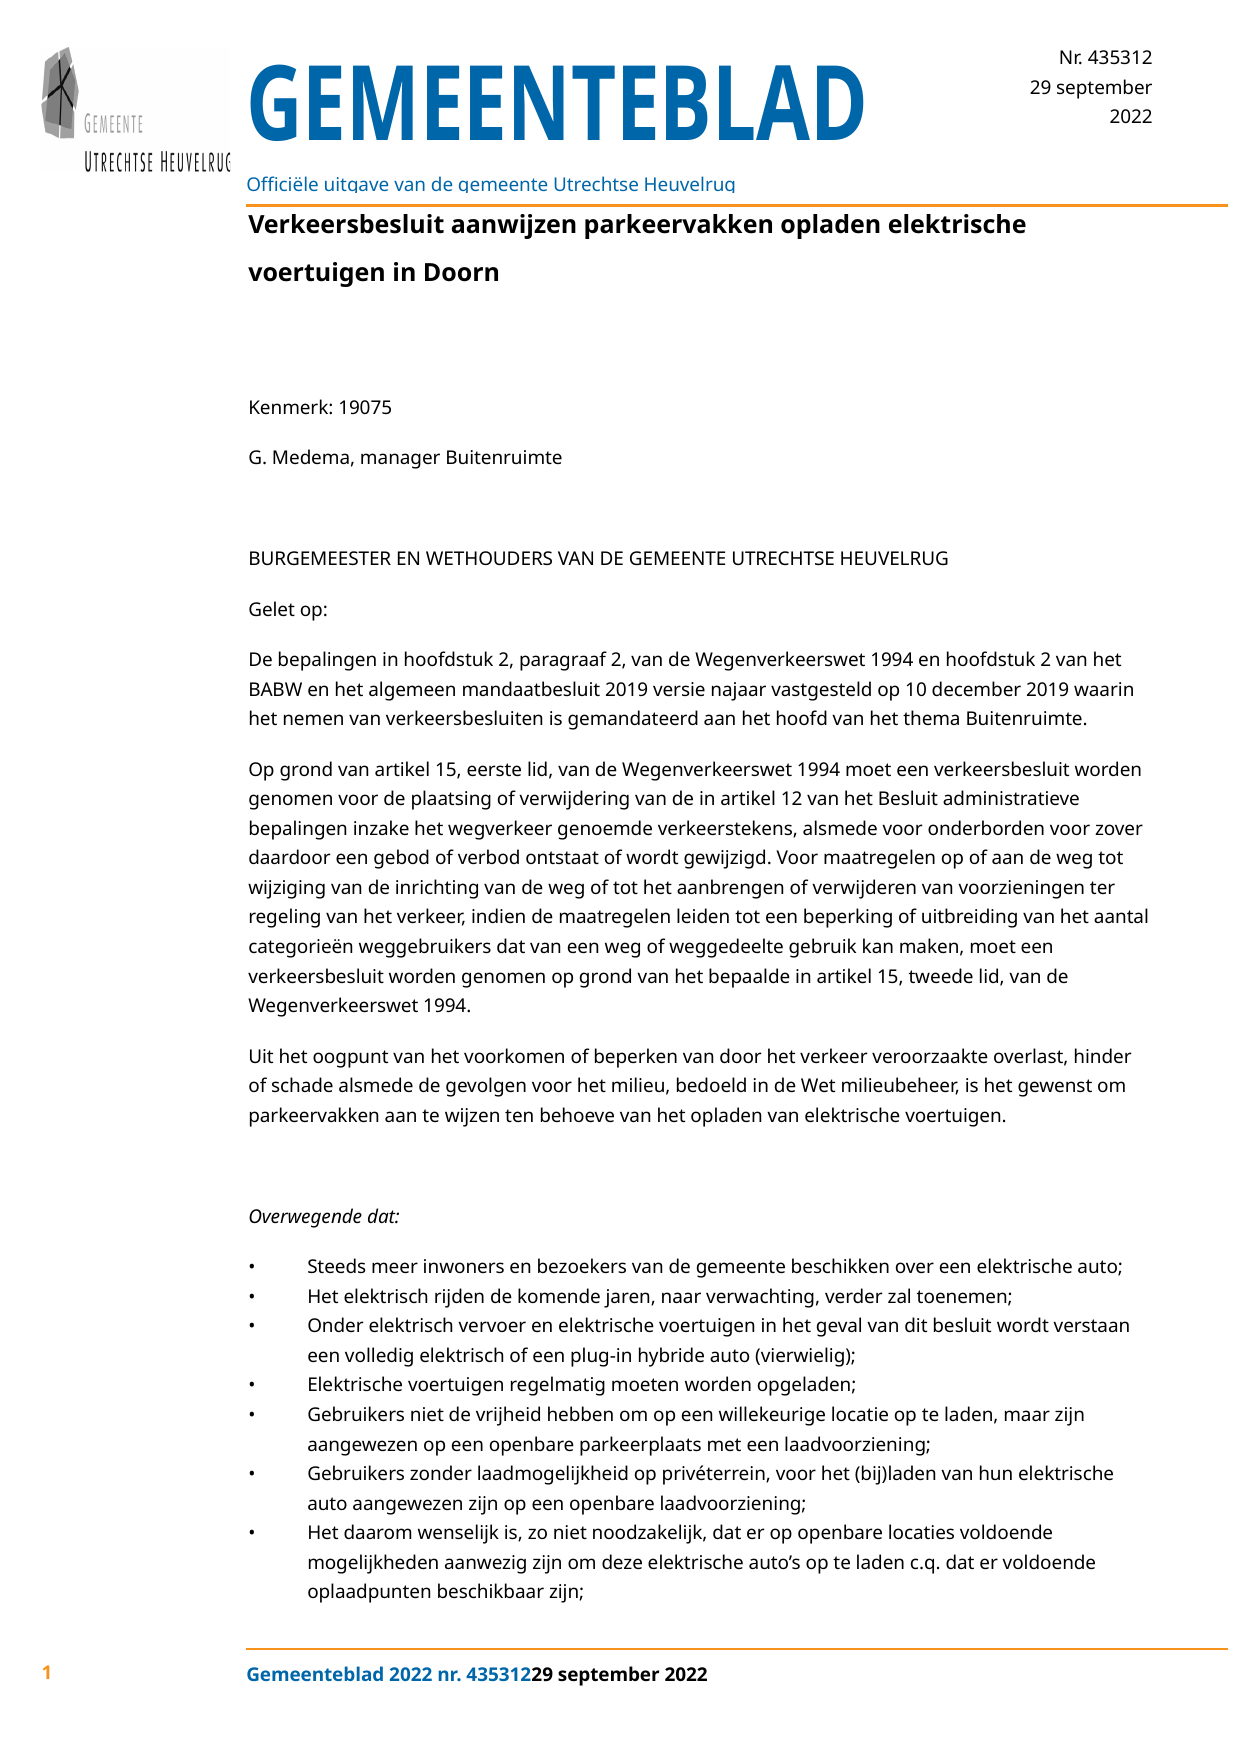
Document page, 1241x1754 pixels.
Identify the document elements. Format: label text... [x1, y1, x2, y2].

text De bepalingen in hoofdstuk 2, paragraaf 2, van de Wegenverkeerswet 1994 en hoofdstuk 2 van het BABW en het algemeen mandaatbesluit 2019 versie najaar vastgesteld op 10 december 2019 waarin het nemen van verkeersbesluiten is gemandateerd aan het hoofd van het thema Buitenruimte. [248, 646, 1152, 731]
text Kenmerk: 19075 [248, 394, 1152, 420]
picture [41, 47, 231, 172]
list Gebruikers zonder laadmogelijkheid op privéterrein, voor het (bij)laden van hun elektrische auto aangewezen zijn op een openbare laadvoorziening; [248, 1460, 1152, 1516]
text G. Medema, manager Buitenruimte [248, 444, 1152, 470]
text Verkeersbesluit aanwijzen parkeervakken opladen elektrische voertuigen in Doorn [248, 207, 1152, 288]
list Steeds meer inwoners en bezoekers van de gemeente beschikken over een elektrische auto; [248, 1253, 1152, 1279]
list Gebruikers niet de vrijheid hebben om op een willekeurige locatie op te laden, maar zijn aangewezen op een openbare parkeerplaats met een laadvoorziening; [248, 1401, 1152, 1456]
list Elektrische voertuigen regelmatig moeten worden opgeladen; [248, 1372, 1152, 1397]
text Op grond van artikel 15, eerste lid, van de Wegenverkeerswet 1994 moet een verkeersbesluit worden genomen voor de plaatsing of verwijdering van de in artikel 12 van het Besluit administratieve bepalingen inzake het wegverkeer genoemde verkeerstekens, alsmede voor onderborden voor zover daardoor een gebod of verbod ontstaat of wordt gewijzigd. Voor maatregelen op of aan de weg tot wijziging van de inrichting van de weg of tot het aanbrengen of verwijderen van voorzieningen ter regeling van het verkeer, indien de maatregelen leiden tot een beperking of uitbreiding van het aantal categorieën weggebruikers dat van een weg of weggedeelte gebruik kan maken, moet een verkeersbesluit worden genomen op grond van het bepaalde in artikel 15, tweede lid, van de Wegenverkeerswet 1994. [248, 756, 1152, 1018]
list Het elektrisch rijden de komende jaren, naar verwachting, verder zal toenemen; [248, 1283, 1152, 1308]
text BURGEMEESTER EN WETHOUDERS VAN DE GEMEENTE UTRECHTSE HEUVELRUG [248, 545, 1152, 571]
list Onder elektrisch vervoer en elektrische voertuigen in het geval van dit besluit wordt verstaan een volledig elektrisch of een plug-in hybride auto (vierwielig); [248, 1312, 1152, 1368]
text Overwegende dat: [248, 1203, 1152, 1228]
list Het daarom wenselijk is, zo niet noodzakelijk, dat er op openbare locaties voldoende mogelijkheden aanwezig zijn om deze elektrische auto’s op te laden c.q. dat er voldoende oplaadpunten beschikbaar zijn; [248, 1519, 1152, 1604]
text Uit het oogpunt van het voorkomen of beperken van door het verkeer veroorzaakte overlast, hinder of schade alsmede de gevolgen voor het milieu, bedoeld in de Wet milieubeheer, is het gewenst om parkeervakken aan te wijzen ten behoeve van het opladen van elektrische voertuigen. [248, 1043, 1152, 1128]
text Gelet op: [248, 596, 1152, 621]
